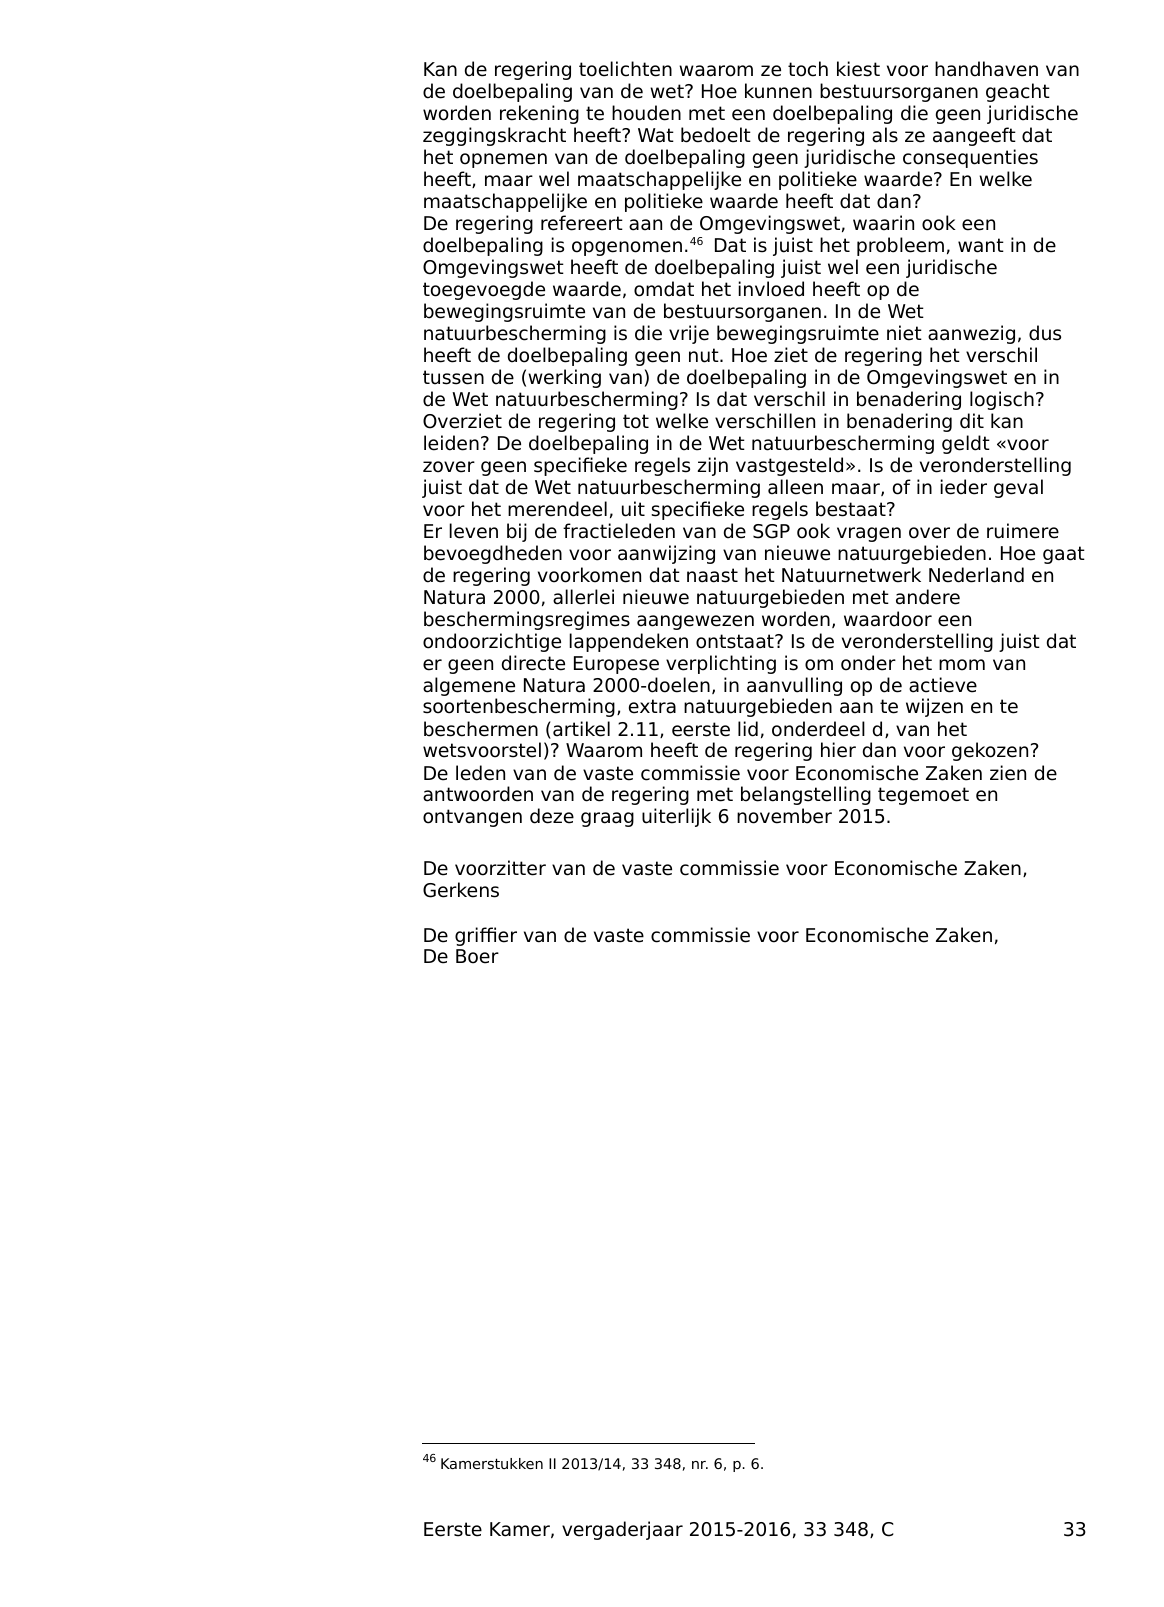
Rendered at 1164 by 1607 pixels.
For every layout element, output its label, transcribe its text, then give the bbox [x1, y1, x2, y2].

text De leden van de vaste commissie voor Economische Zaken zien de antwoorden van de regering met belangstelling tegemoet en ontvangen deze graag uiterlijk 6 november 2015. [422, 762, 1087, 828]
text De voorzitter van de vaste commissie voor Economische Zaken, Gerkens [422, 858, 1087, 902]
text Kamerstukken II 2013/14, 33 348, nr. 6, p. 6. [422, 1452, 1087, 1474]
text Kan de regering toelichten waarom ze toch kiest voor handhaven van de doelbepaling van de wet? Hoe kunnen bestuursorganen geacht worden rekening te houden met een doelbepaling die geen juridische zeggingskracht heeft? Wat bedoelt de regering als ze aangeeft dat het opnemen van de doelbepaling geen juridische consequenties heeft, maar wel maatschappelijke en politieke waarde? En welke maatschappelijke en politieke waarde heeft dat dan? [422, 59, 1087, 213]
text Er leven bij de fractieleden van de SGP ook vragen over de ruimere bevoegdheden voor aanwijzing van nieuwe natuurgebieden. Hoe gaat de regering voorkomen dat naast het Natuurnetwerk Nederland en Natura 2000, allerlei nieuwe natuurgebieden met andere beschermingsregimes aangewezen worden, waardoor een ondoorzichtige lappendeken ontstaat? Is de veronderstelling juist dat er geen directe Europese verplichting is om onder het mom van algemene Natura 2000-doelen, in aanvulling op de actieve soortenbescherming, extra natuurgebieden aan te wijzen en te beschermen (artikel 2.11, eerste lid, onderdeel d, van het wetsvoorstel)? Waarom heeft de regering hier dan voor gekozen? [422, 521, 1087, 762]
text De regering refereert aan de Omgevingswet, waarin ook een doelbepaling is opgenomen. Dat is juist het probleem, want in de Omgevingswet heeft de doelbepaling juist wel een juridische toegevoegde waarde, omdat het invloed heeft op de bewegingsruimte van de bestuursorganen. In de Wet natuurbescherming is die vrije bewegingsruimte niet aanwezig, dus heeft de doelbepaling geen nut. Hoe ziet de regering het verschil tussen de (werking van) de doelbepaling in de Omgevingswet en in de Wet natuurbescherming? Is dat verschil in benadering logisch? Overziet de regering tot welke verschillen in benadering dit kan leiden? De doelbepaling in de Wet natuurbescherming geldt «voor zover geen specifieke regels zijn vastgesteld». Is de veronderstelling juist dat de Wet natuurbescherming alleen maar, of in ieder geval voor het merendeel, uit specifieke regels bestaat? [422, 213, 1087, 521]
text De griffier van de vaste commissie voor Economische Zaken, De Boer [422, 924, 1087, 968]
